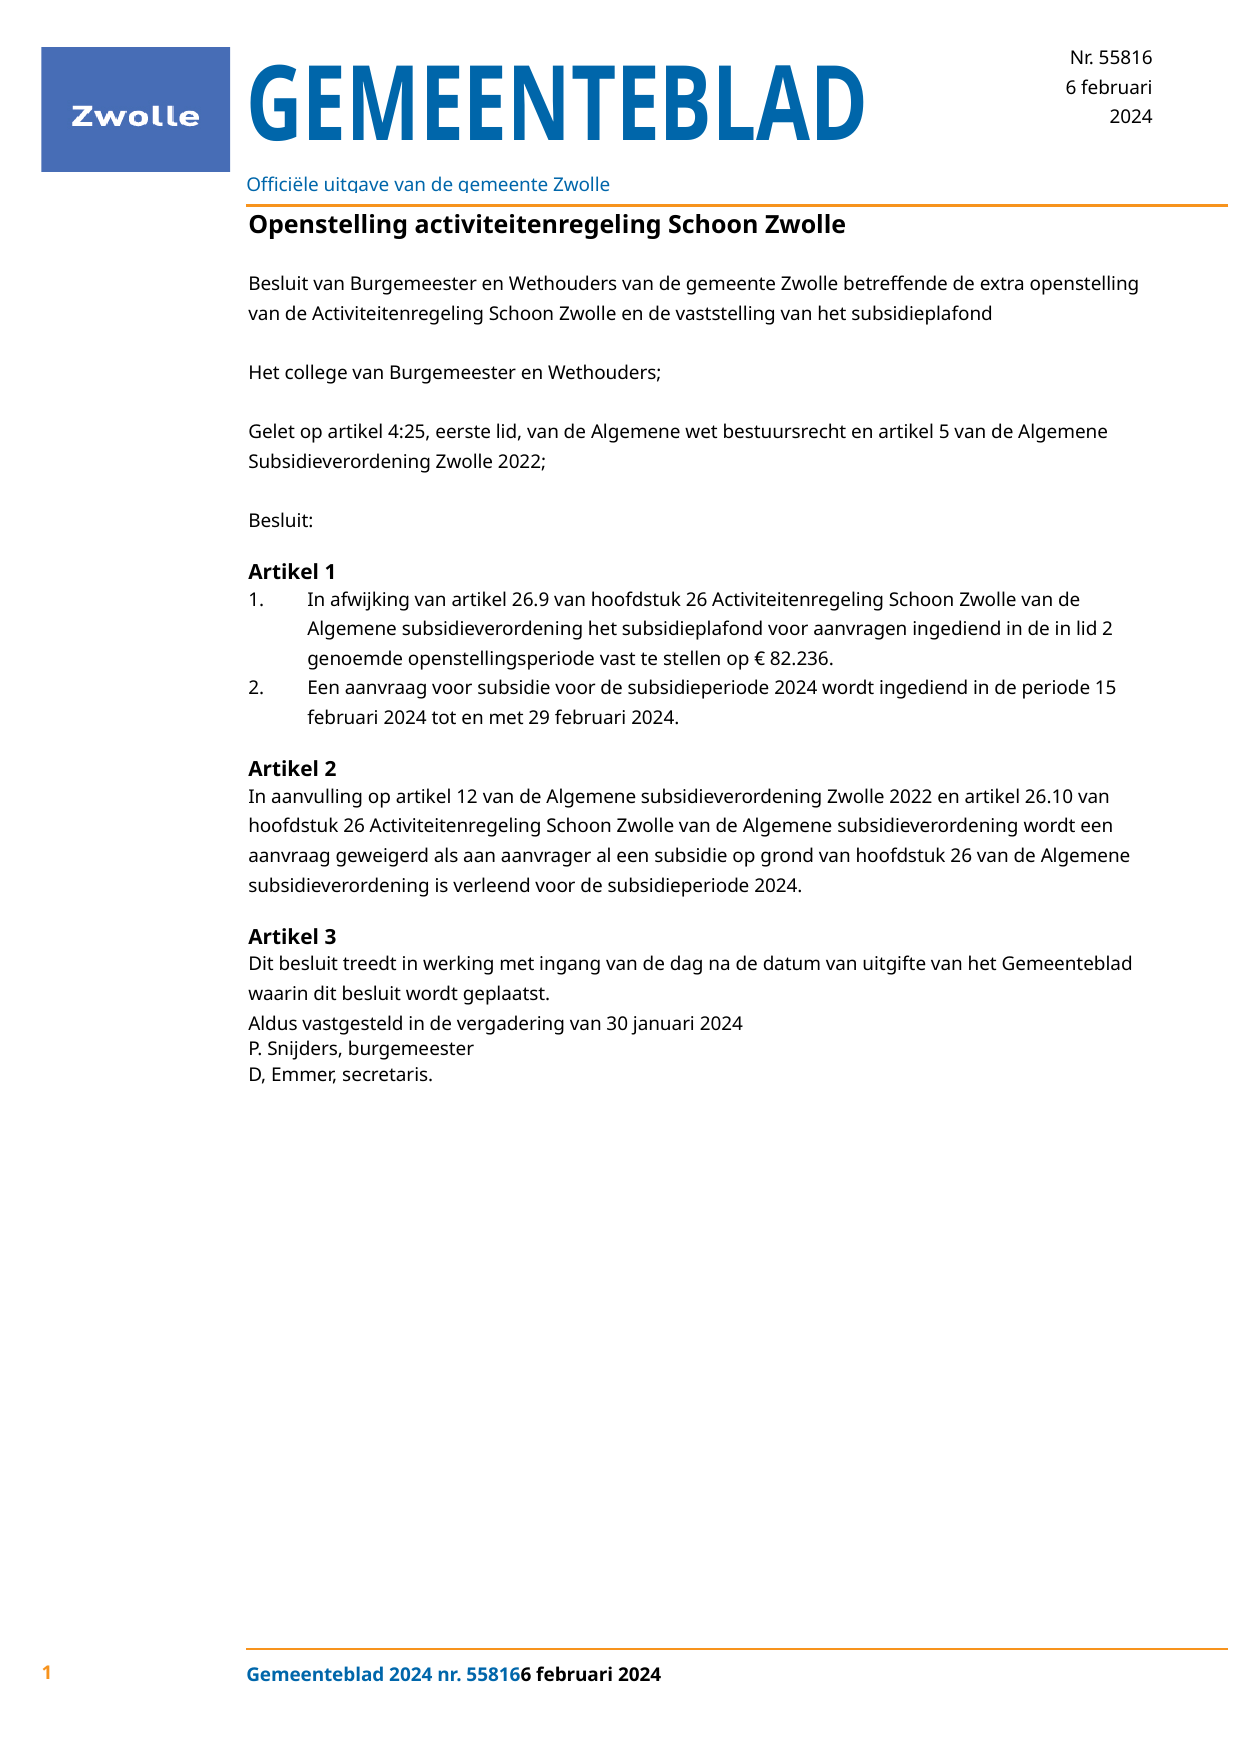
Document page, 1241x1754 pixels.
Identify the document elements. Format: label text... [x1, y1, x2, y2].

picture [41, 47, 231, 172]
text Gelet op artikel 4:25, eerste lid, van de Algemene wet bestuursrecht en artikel 5 van de Algemene Subsidieverordening Zwolle 2022; [248, 418, 1152, 473]
text In aanvulling op artikel 12 van de Algemene subsidieverordening Zwolle 2022 en artikel 26.10 van hoofdstuk 26 Activiteitenregeling Schoon Zwolle van de Algemene subsidieverordening wordt een aanvraag geweigerd als aan aanvrager al een subsidie op grond van hoofdstuk 26 van de Algemene subsidieverordening is verleend voor de subsidieperiode 2024. [248, 783, 1152, 897]
list Een aanvraag voor subsidie voor de subsidieperiode 2024 wordt ingediend in de periode 15 februari 2024 tot en met 29 februari 2024. [248, 674, 1152, 730]
text Het college van Burgemeester en Wethouders; [248, 359, 1152, 385]
text Besluit: [248, 507, 1152, 533]
text Artikel 3 [248, 922, 1152, 951]
text Besluit van Burgemeester en Wethouders van de gemeente Zwolle betreffende de extra openstelling van de Activiteitenregeling Schoon Zwolle en de vaststelling van het subsidieplafond [248, 270, 1152, 326]
text P. Snijders, burgemeester [248, 1036, 1152, 1061]
text Openstelling activiteitenregeling Schoon Zwolle [248, 207, 1152, 241]
text Aldus vastgesteld in de vergadering van 30 januari 2024 [248, 1010, 1152, 1036]
text Artikel 2 [248, 754, 1152, 783]
text Dit besluit treedt in werking met ingang van de dag na de datum van uitgifte van het Gemeenteblad waarin dit besluit wordt geplaatst. [248, 951, 1152, 1006]
list In afwijking van artikel 26.9 van hoofdstuk 26 Activiteitenregeling Schoon Zwolle van de Algemene subsidieverordening het subsidieplafond voor aanvragen ingediend in de in lid 2 genoemde openstellingsperiode vast te stellen op € 82.236. [248, 586, 1152, 671]
text D, Emmer, secretaris. [248, 1061, 1152, 1087]
text Artikel 1 [248, 557, 1152, 586]
